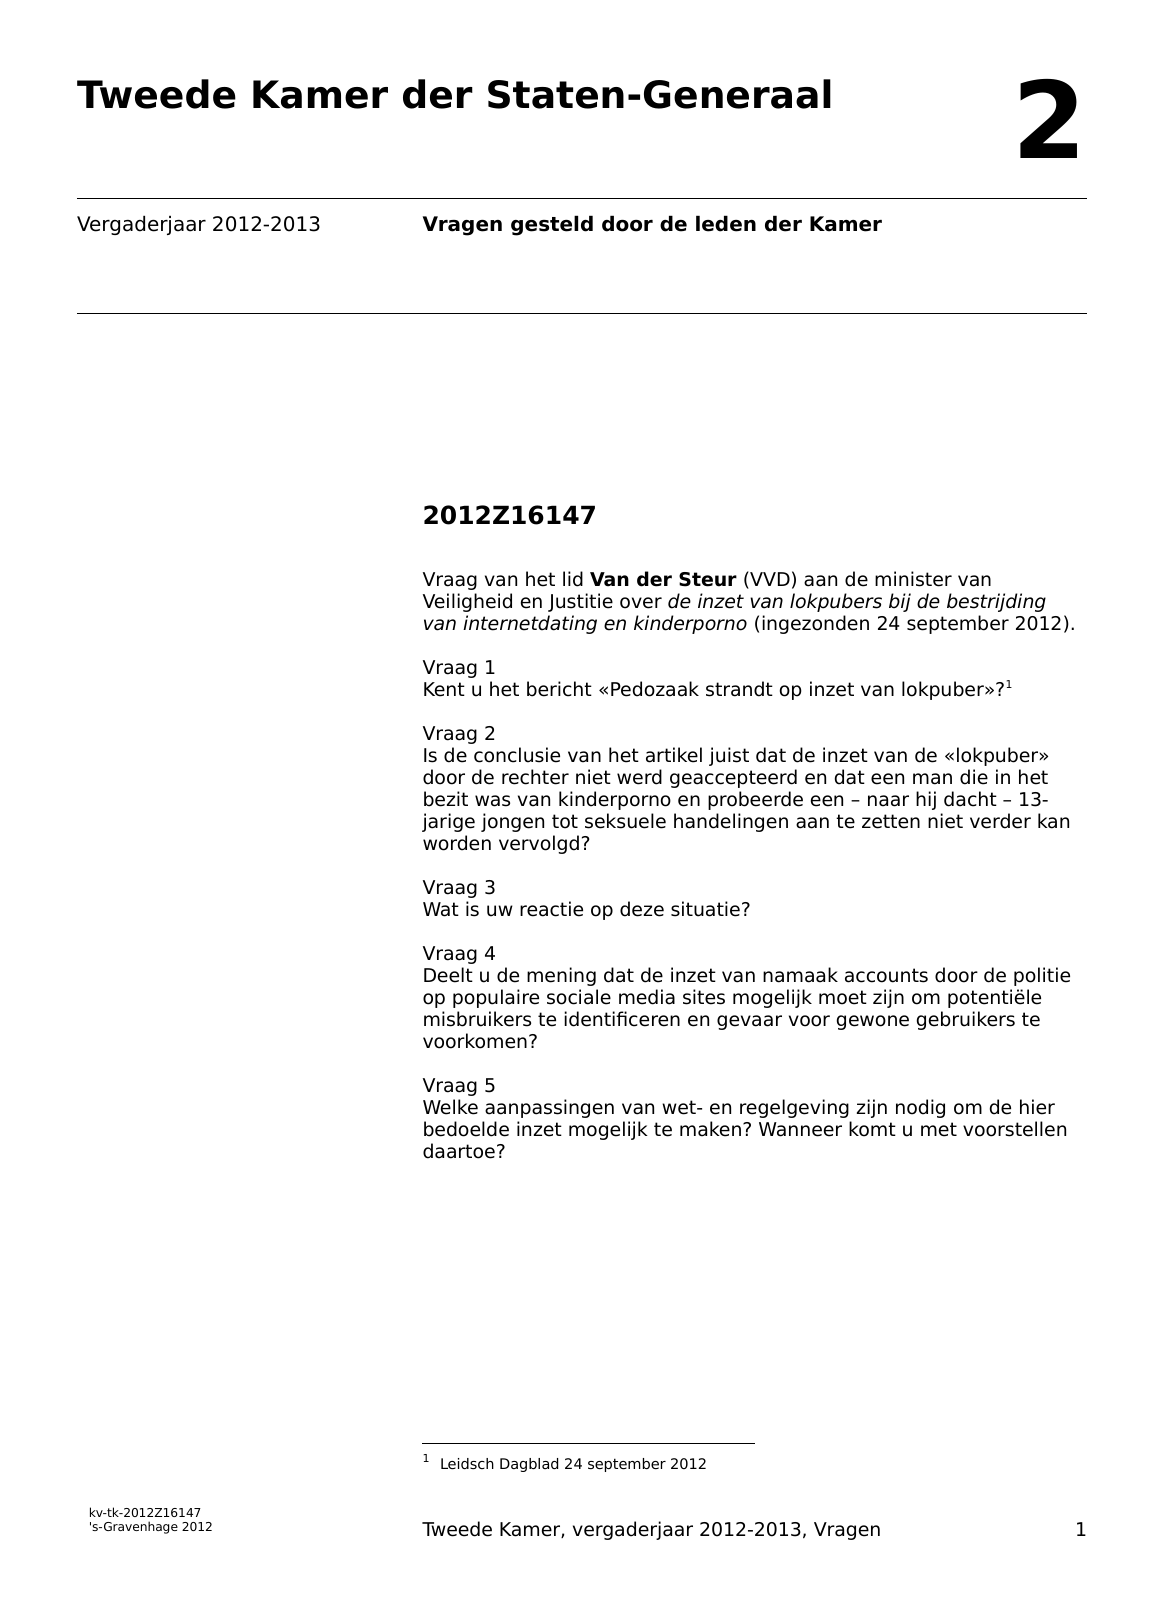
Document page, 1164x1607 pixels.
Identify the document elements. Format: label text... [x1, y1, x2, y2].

table_cell Vragen gesteld door de leden der Kamer [422, 199, 1087, 313]
text Welke aanpassingen van wet- en regelgeving zijn nodig om de hier bedoelde inzet mogelijk te maken? Wanneer komt u met voorstellen daartoe? [422, 1097, 1087, 1163]
text Vraag 4 [422, 943, 1087, 965]
text 's-Gravenhage 2012 [88, 1520, 323, 1534]
text Deelt u de mening dat de inzet van namaak accounts door de politie op populaire sociale media sites mogelijk moet zijn om potentiële misbruikers te identificeren en gevaar voor gewone gebruikers te voorkomen? [422, 965, 1087, 1053]
text 2012Z16147 [422, 501, 1087, 531]
text Leidsch Dagblad 24 september 2012 [422, 1452, 1087, 1474]
text Wat is uw reactie op deze situatie? [422, 899, 1087, 921]
text kv-tk-2012Z16147 [88, 1506, 323, 1520]
text Kent u het bericht «Pedozaak strandt op inzet van lokpuber»? [422, 679, 1087, 701]
text Vraag 2 [422, 723, 1087, 745]
text Vraag 1 [422, 657, 1087, 679]
table_cell Vergaderjaar 2012-2013 [77, 199, 422, 313]
text Vraag 3 [422, 877, 1087, 899]
table_header Tweede Kamer der Staten-Generaal [77, 59, 886, 198]
text Vraag 5 [422, 1075, 1087, 1097]
text Is de conclusie van het artikel juist dat de inzet van de «lokpuber» door de rechter niet werd geaccepteerd en dat een man die in het bezit was van kinderporno en probeerde een – naar hij dacht – 13-jarige jongen tot seksuele handelingen aan te zetten niet verder kan worden vervolgd? [422, 745, 1087, 855]
text Vraag van het lid Van der Steur (VVD) aan de minister van Veiligheid en Justitie over de inzet van lokpubers bij de bestrijding van internetdating en kinderporno (ingezonden 24 september 2012). [422, 569, 1087, 635]
table_header 2 [886, 59, 1087, 198]
